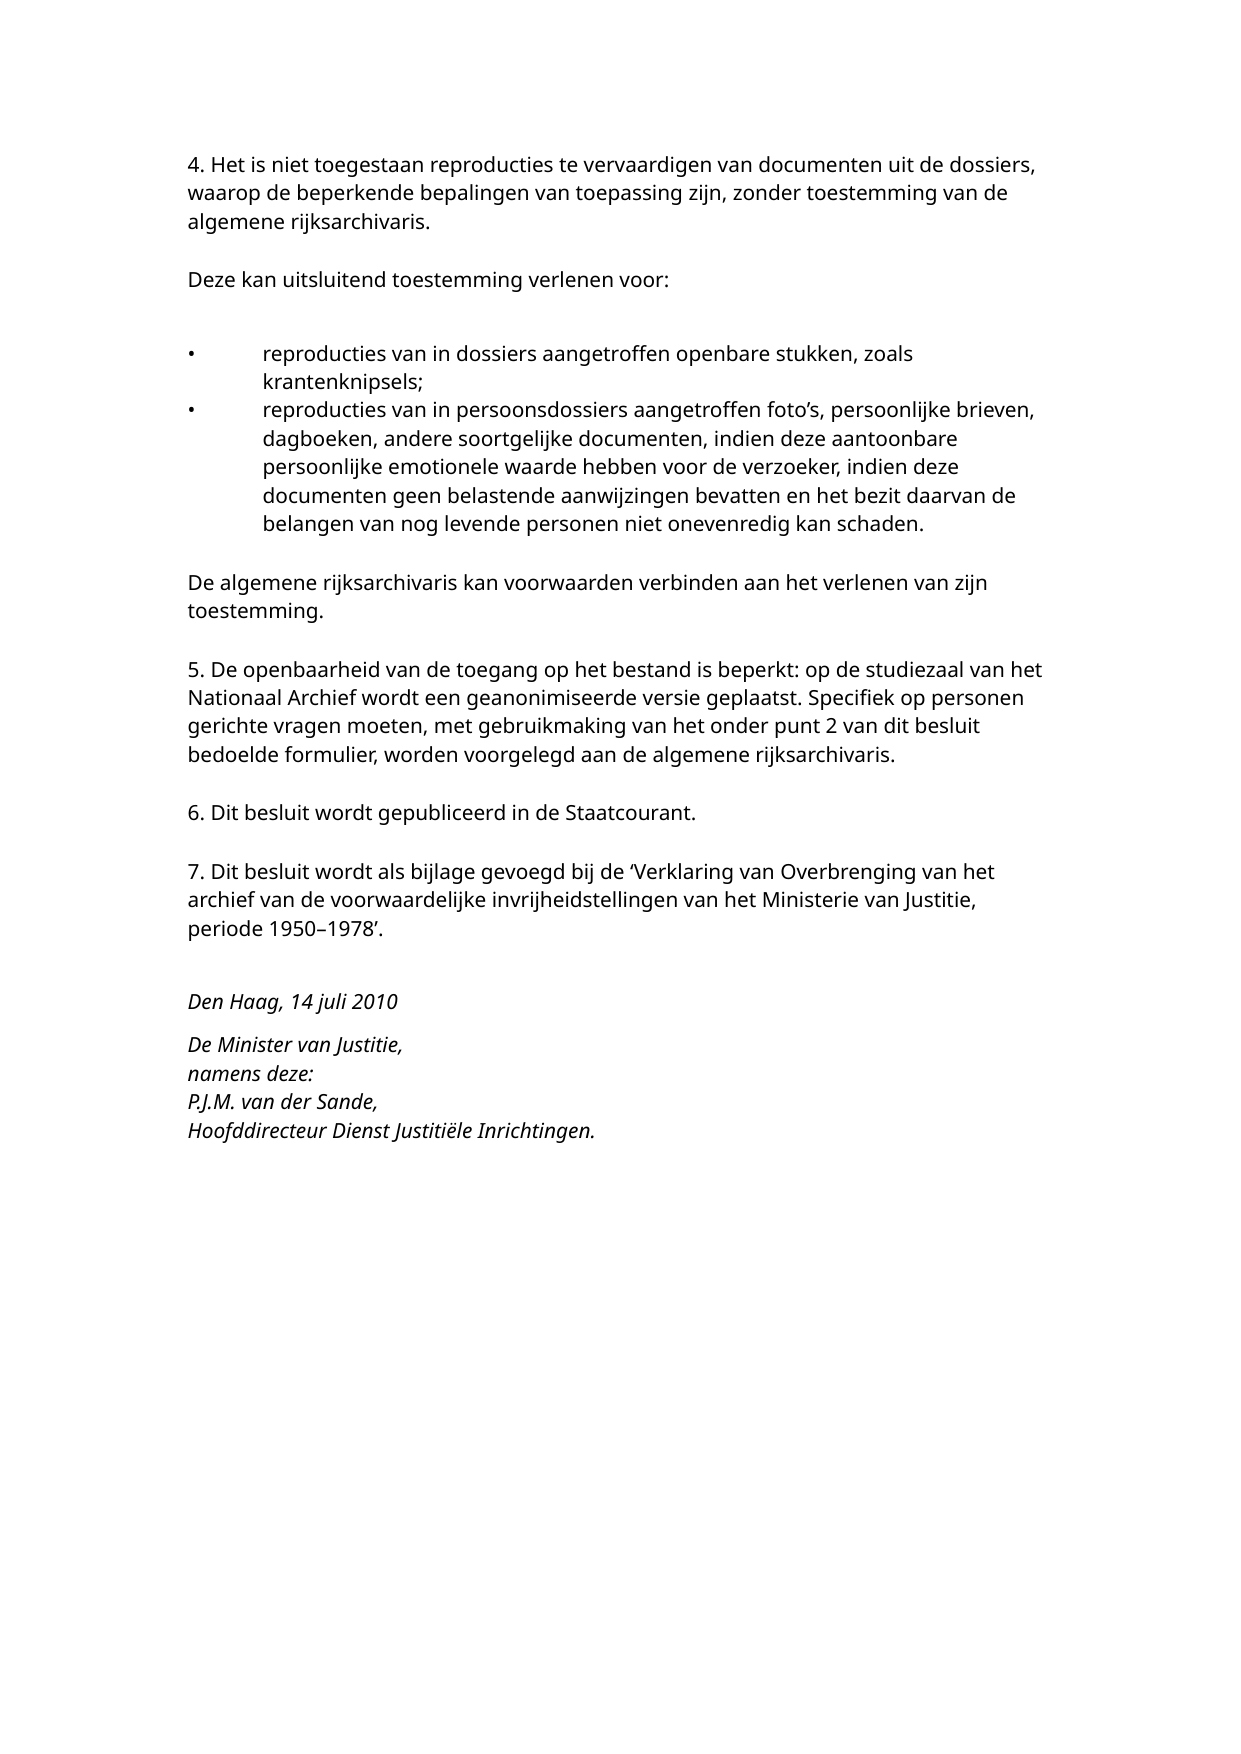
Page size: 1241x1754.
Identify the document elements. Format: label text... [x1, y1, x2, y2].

text P.J.M. van der Sande, [187, 1087, 1053, 1116]
list reproducties van in dossiers aangetroffen openbare stukken, zoals krantenknipsels; [187, 339, 1053, 396]
text 4. Het is niet toegestaan reproducties te vervaardigen van documenten uit de dossiers, waarop de beperkende bepalingen van toepassing zijn, zonder toestemming van de algemene rijksarchivaris. [187, 150, 1053, 235]
text Deze kan uitsluitend toestemming verlenen voor: [187, 265, 1053, 294]
text Hoofddirecteur Dienst Justitiële Inrichtingen. [187, 1116, 1053, 1144]
text 5. De openbaarheid van de toegang op het bestand is beperkt: op de studiezaal van het Nationaal Archief wordt een geanonimiseerde versie geplaatst. Specifiek op personen gerichte vragen moeten, met gebruikmaking van het onder punt 2 van dit besluit bedoelde formulier, worden voorgelegd aan de algemene rijksarchivaris. [187, 655, 1053, 768]
text 7. Dit besluit wordt als bijlage gevoegd bij de ‘Verklaring van Overbrenging van het archief van de voorwaardelijke invrijheidstellingen van het Ministerie van Justitie, periode 1950–1978’. [187, 857, 1053, 942]
text De Minister van Justitie, [187, 1031, 1053, 1059]
list reproducties van in persoonsdossiers aangetroffen foto’s, persoonlijke brieven, dagboeken, andere soortgelijke documenten, indien deze aantoonbare persoonlijke emotionele waarde hebben voor de verzoeker, indien deze documenten geen belastende aanwijzingen bevatten en het bezit daarvan de belangen van nog levende personen niet onevenredig kan schaden. [187, 396, 1053, 538]
text 6. Dit besluit wordt gepubliceerd in de Staatcourant. [187, 798, 1053, 827]
text Den Haag, 14 juli 2010 [187, 987, 1053, 1016]
text De algemene rijksarchivaris kan voorwaarden verbinden aan het verlenen van zijn toestemming. [187, 568, 1053, 625]
text namens deze: [187, 1059, 1053, 1087]
